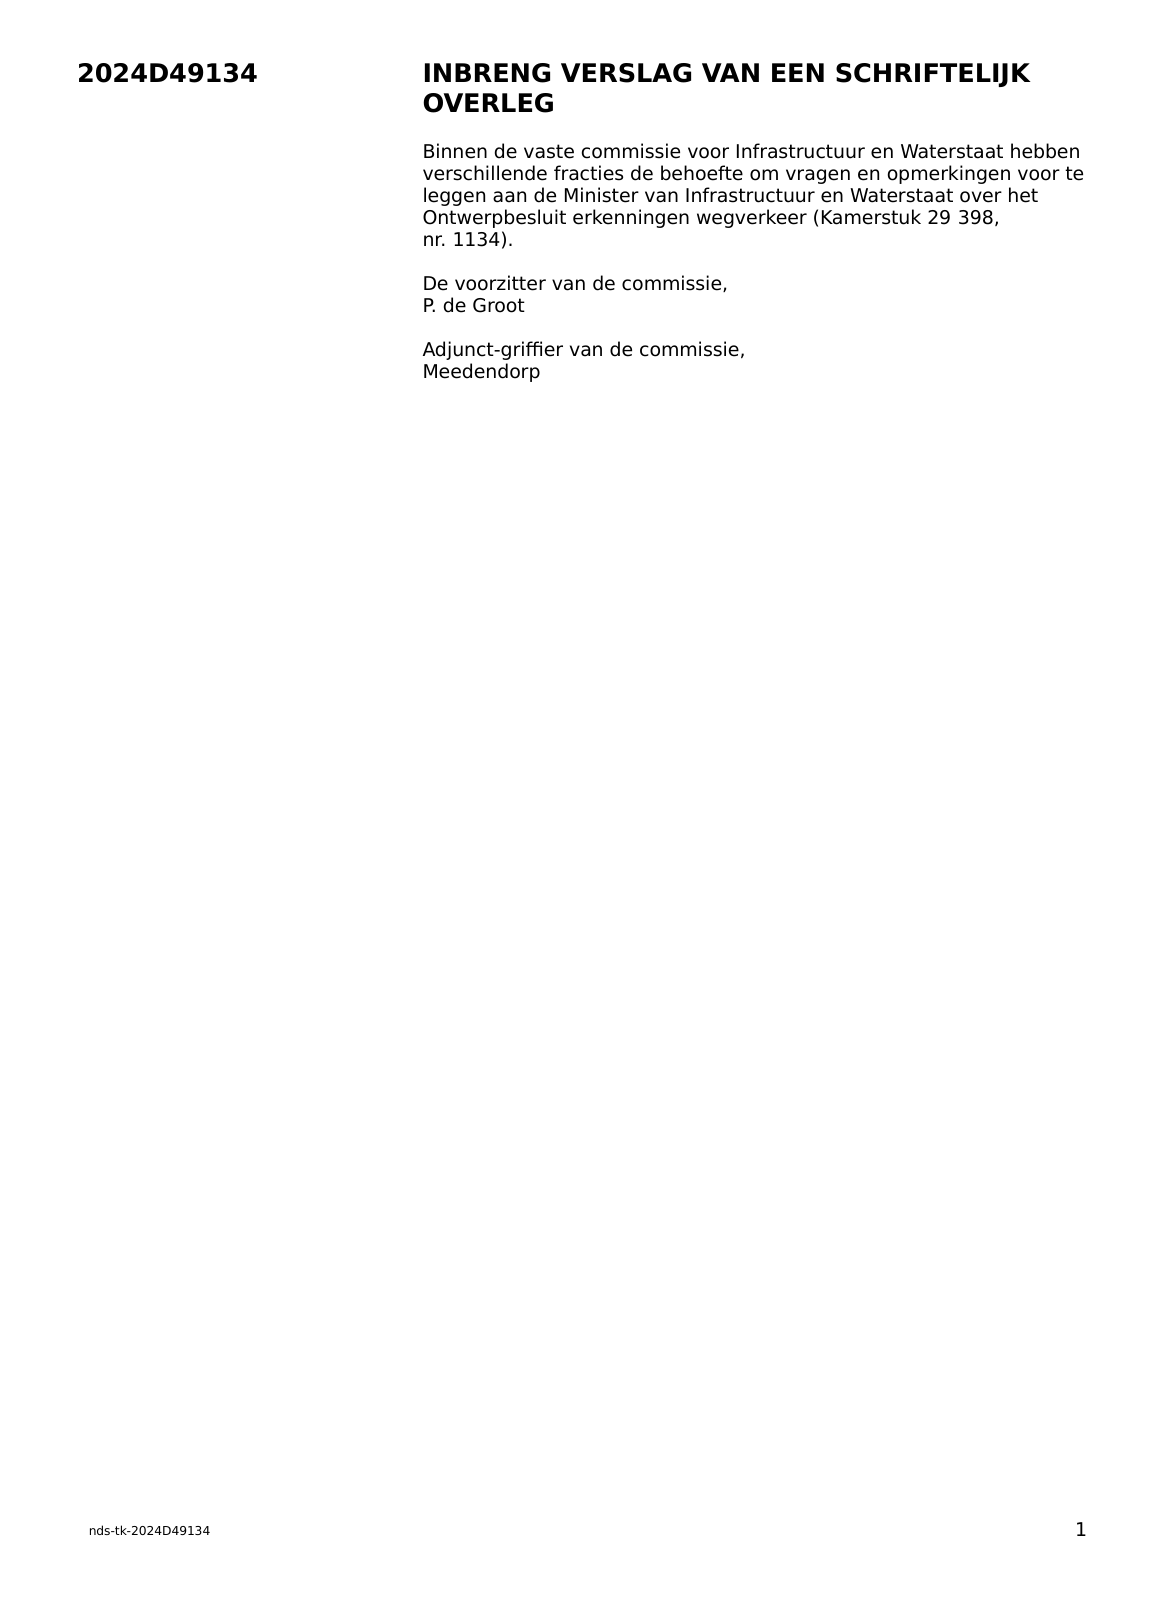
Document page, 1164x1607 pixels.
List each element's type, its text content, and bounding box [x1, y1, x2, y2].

text P. de Groot [422, 295, 1087, 317]
text Meedendorp [422, 361, 1087, 383]
text Binnen de vaste commissie voor Infrastructuur en Waterstaat hebben verschillende fracties de behoefte om vragen en opmerkingen voor te leggen aan de Minister van Infrastructuur en Waterstaat over het Ontwerpbesluit erkenningen wegverkeer (Kamerstuk 29 398, nr. 1134). [422, 141, 1087, 251]
text nds-tk-2024D49134 [88, 1524, 323, 1538]
text Adjunct-griffier van de commissie, [422, 339, 1087, 361]
text 2024D49134 INBRENG VERSLAG VAN EEN SCHRIFTELIJK OVERLEG [77, 59, 1087, 118]
text De voorzitter van de commissie, [422, 273, 1087, 295]
